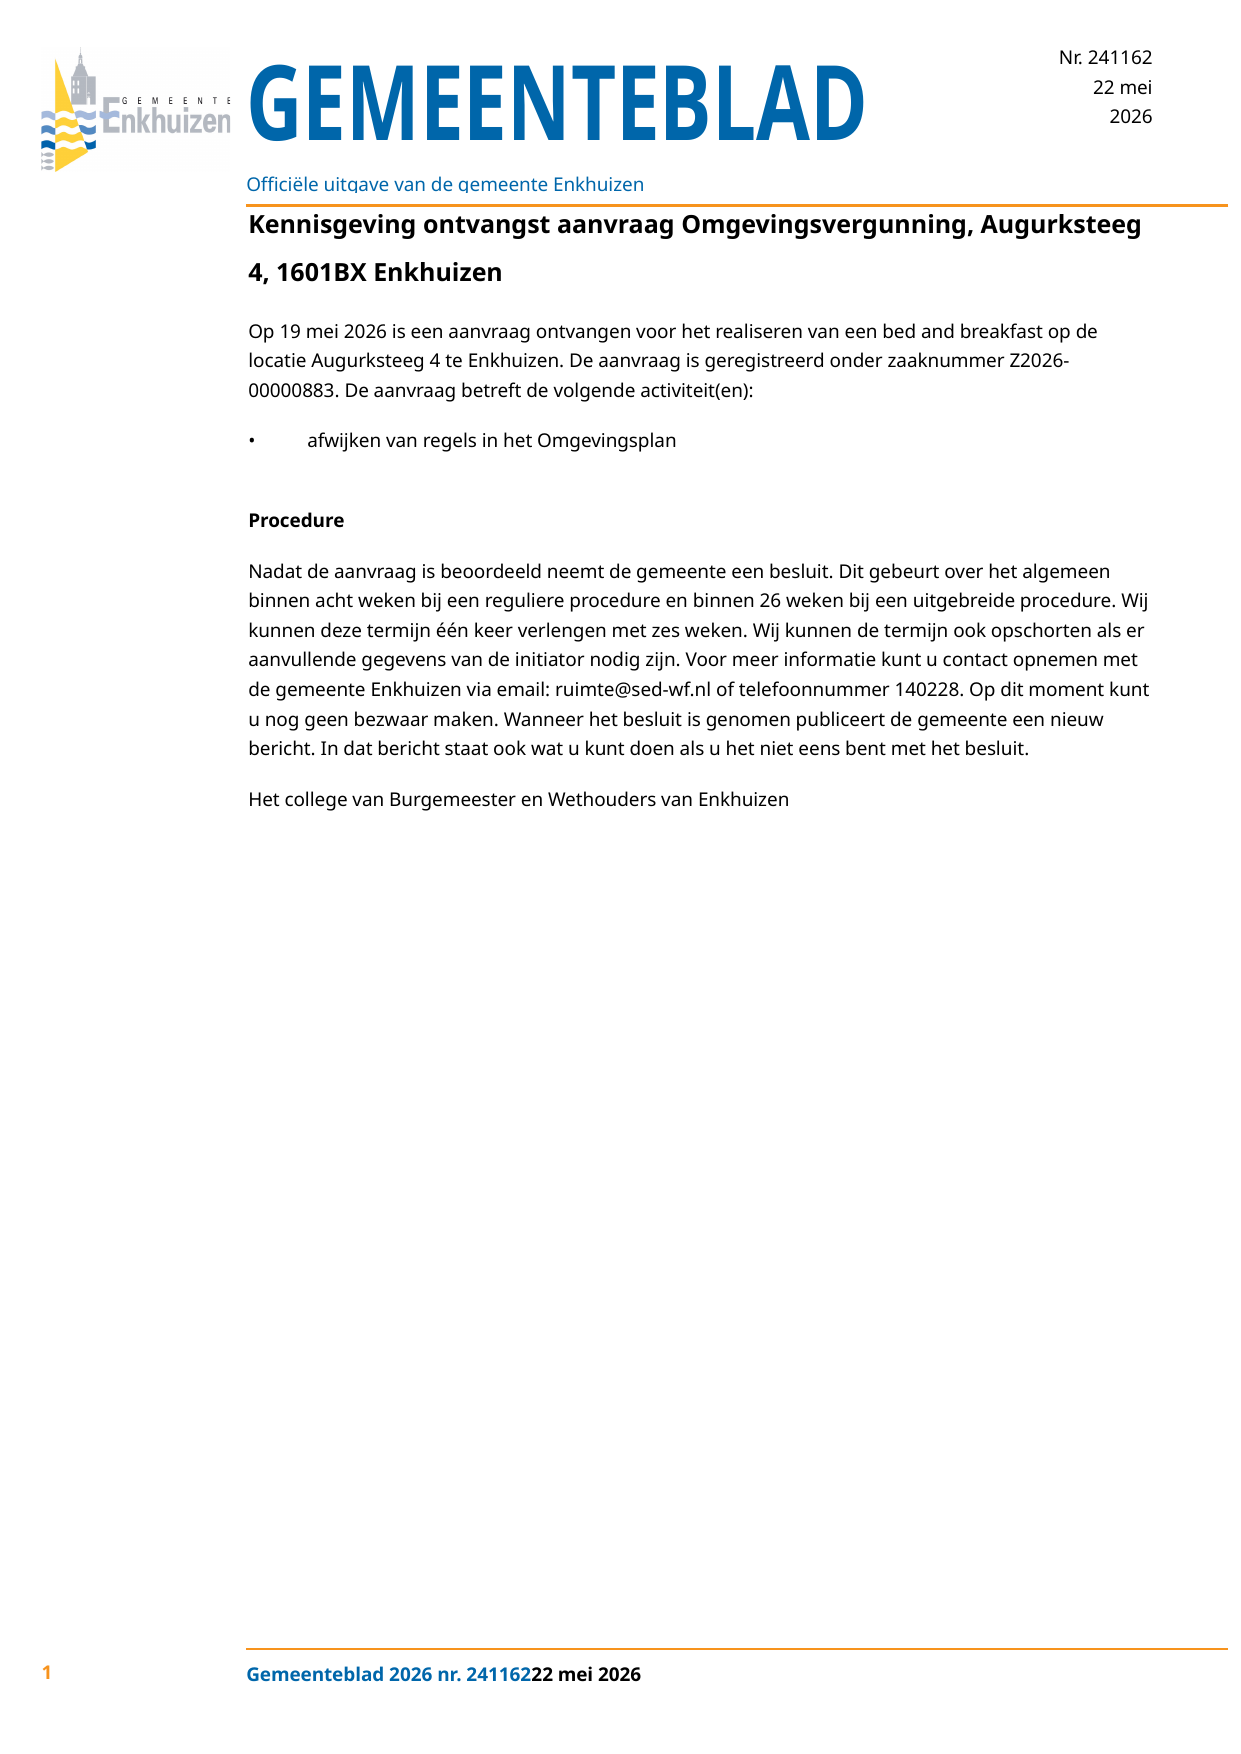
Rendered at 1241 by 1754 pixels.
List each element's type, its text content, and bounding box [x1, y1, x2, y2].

text Kennisgeving ontvangst aanvraag Omgevingsvergunning, Augurksteeg 4, 1601BX Enkhuizen [248, 207, 1152, 288]
picture [41, 47, 231, 172]
text Procedure [248, 507, 1152, 533]
text Op 19 mei 2026 is een aanvraag ontvangen voor het realiseren van een bed and breakfast op de locatie Augurksteeg 4 te Enkhuizen. De aanvraag is geregistreerd onder zaaknummer Z2026-00000883. De aanvraag betreft de volgende activiteit(en): [248, 318, 1152, 403]
text Het college van Burgemeester en Wethouders van Enkhuizen [248, 786, 1152, 812]
list afwijken van regels in het Omgevingsplan [248, 427, 1152, 453]
text Nadat de aanvraag is beoordeeld neemt de gemeente een besluit. Dit gebeurt over het algemeen binnen acht weken bij een reguliere procedure en binnen 26 weken bij een uitgebreide procedure. Wij kunnen deze termijn één keer verlengen met zes weken. Wij kunnen de termijn ook opschorten als er aanvullende gegevens van de initiator nodig zijn. Voor meer informatie kunt u contact opnemen met de gemeente Enkhuizen via email: ruimte@sed-wf.nl of telefoonnummer 140228. Op dit moment kunt u nog geen bezwaar maken. Wanneer het besluit is genomen publiceert de gemeente een nieuw bericht. In dat bericht staat ook wat u kunt doen als u het niet eens bent met het besluit. [248, 558, 1152, 761]
